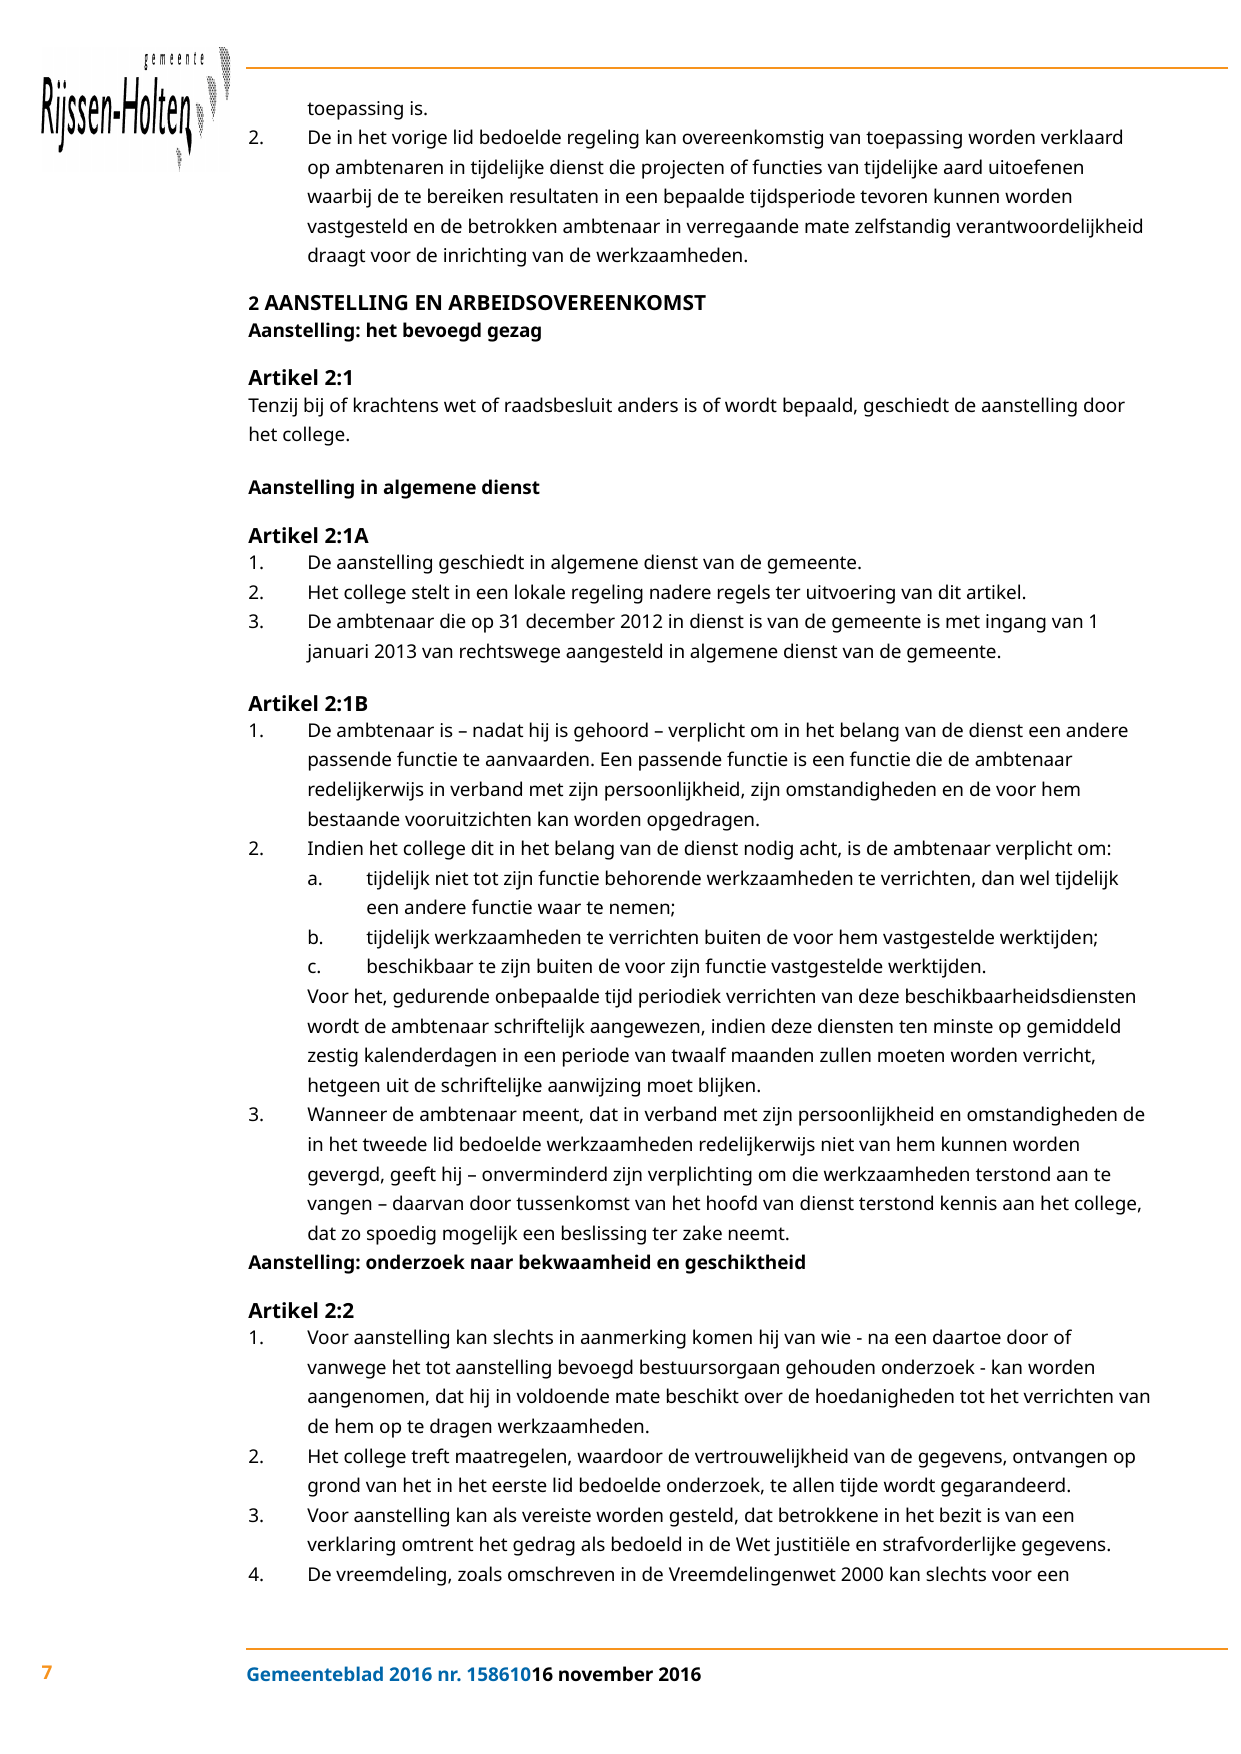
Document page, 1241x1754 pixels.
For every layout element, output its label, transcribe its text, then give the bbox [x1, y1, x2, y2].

list De in het vorige lid bedoelde regeling kan overeenkomstig van toepassing worden verklaard op ambtenaren in tijdelijke dienst die projecten of functies van tijdelijke aard uitoefenen waarbij de te bereiken resultaten in een bepaalde tijdsperiode tevoren kunnen worden vastgesteld en de betrokken ambtenaar in verregaande mate zelfstandig verantwoordelijkheid draagt voor de inrichting van de werkzaamheden. [248, 124, 1152, 268]
text Artikel 2:1A [248, 521, 1152, 549]
text Aanstelling: het bevoegd gezag [248, 317, 1152, 342]
list beschikbaar te zijn buiten de voor zijn functie vastgestelde werktijden. [307, 954, 1152, 979]
list Wanneer de ambtenaar meent, dat in verband met zijn persoonlijkheid en omstandigheden de in het tweede lid bedoelde werkzaamheden redelijkerwijs niet van hem kunnen worden gevergd, geeft hij – onverminderd zijn verplichting om die werkzaamheden terstond aan te vangen – daarvan door tussenkomst van het hoofd van dienst terstond kennis aan het college, dat zo spoedig mogelijk een beslissing ter zake neemt. [248, 1102, 1152, 1246]
list toepassing is. [248, 95, 1152, 121]
list Voor aanstelling kan als vereiste worden gesteld, dat betrokkene in het bezit is van een verklaring omtrent het gedrag als bedoeld in de Wet justitiële en strafvorderlijke gegevens. [248, 1502, 1152, 1557]
text Artikel 2:1 [248, 363, 1152, 392]
list tijdelijk niet tot zijn functie behorende werkzaamheden te verrichten, dan wel tijdelijk een andere functie waar te nemen; [307, 865, 1152, 920]
list De ambtenaar die op 31 december 2012 in dienst is van de gemeente is met ingang van 1 januari 2013 van rechtswege aangesteld in algemene dienst van de gemeente. [248, 609, 1152, 664]
list Voor het, gedurende onbepaalde tijd periodiek verrichten van deze beschikbaarheidsdiensten wordt de ambtenaar schriftelijk aangewezen, indien deze diensten ten minste op gemiddeld zestig kalenderdagen in een periode van twaalf maanden zullen moeten worden verricht, hetgeen uit de schriftelijke aanwijzing moet blijken. [248, 983, 1152, 1098]
list De ambtenaar is – nadat hij is gehoord – verplicht om in het belang van de dienst een andere passende functie te aanvaarden. Een passende functie is een functie die de ambtenaar redelijkerwijs in verband met zijn persoonlijkheid, zijn omstandigheden en de voor hem bestaande vooruitzichten kan worden opgedragen. [248, 717, 1152, 832]
text Aanstelling: onderzoek naar bekwaamheid en geschiktheid [248, 1249, 1152, 1275]
list De vreemdeling, zoals omschreven in de Vreemdelingenwet 2000 kan slechts voor een [248, 1561, 1152, 1587]
text Tenzij bij of krachtens wet of raadsbesluit anders is of wordt bepaald, geschiedt de aanstelling door het college. [248, 392, 1152, 447]
picture [41, 47, 231, 172]
list tijdelijk werkzaamheden te verrichten buiten de voor hem vastgestelde werktijden; [307, 924, 1152, 950]
list De aanstelling geschiedt in algemene dienst van de gemeente. [248, 549, 1152, 575]
list Het college stelt in een lokale regeling nadere regels ter uitvoering van dit artikel. [248, 579, 1152, 605]
list Het college treft maatregelen, waardoor de vertrouwelijkheid van de gegevens, ontvangen op grond van het in het eerste lid bedoelde onderzoek, te allen tijde wordt gegarandeerd. [248, 1443, 1152, 1498]
text 2 AANSTELLING EN ARBEIDSOVEREENKOMST [248, 288, 1152, 317]
text Artikel 2:2 [248, 1296, 1152, 1324]
text Artikel 2:1B [248, 689, 1152, 717]
text Aanstelling in algemene dienst [248, 472, 1152, 500]
list Voor aanstelling kan slechts in aanmerking komen hij van wie - na een daartoe door of vanwege het tot aanstelling bevoegd bestuursorgaan gehouden onderzoek - kan worden aangenomen, dat hij in voldoende mate beschikt over de hoedanigheden tot het verrichten van de hem op te dragen werkzaamheden. [248, 1324, 1152, 1439]
list Indien het college dit in het belang van de dienst nodig acht, is de ambtenaar verplicht om: [248, 835, 1152, 861]
